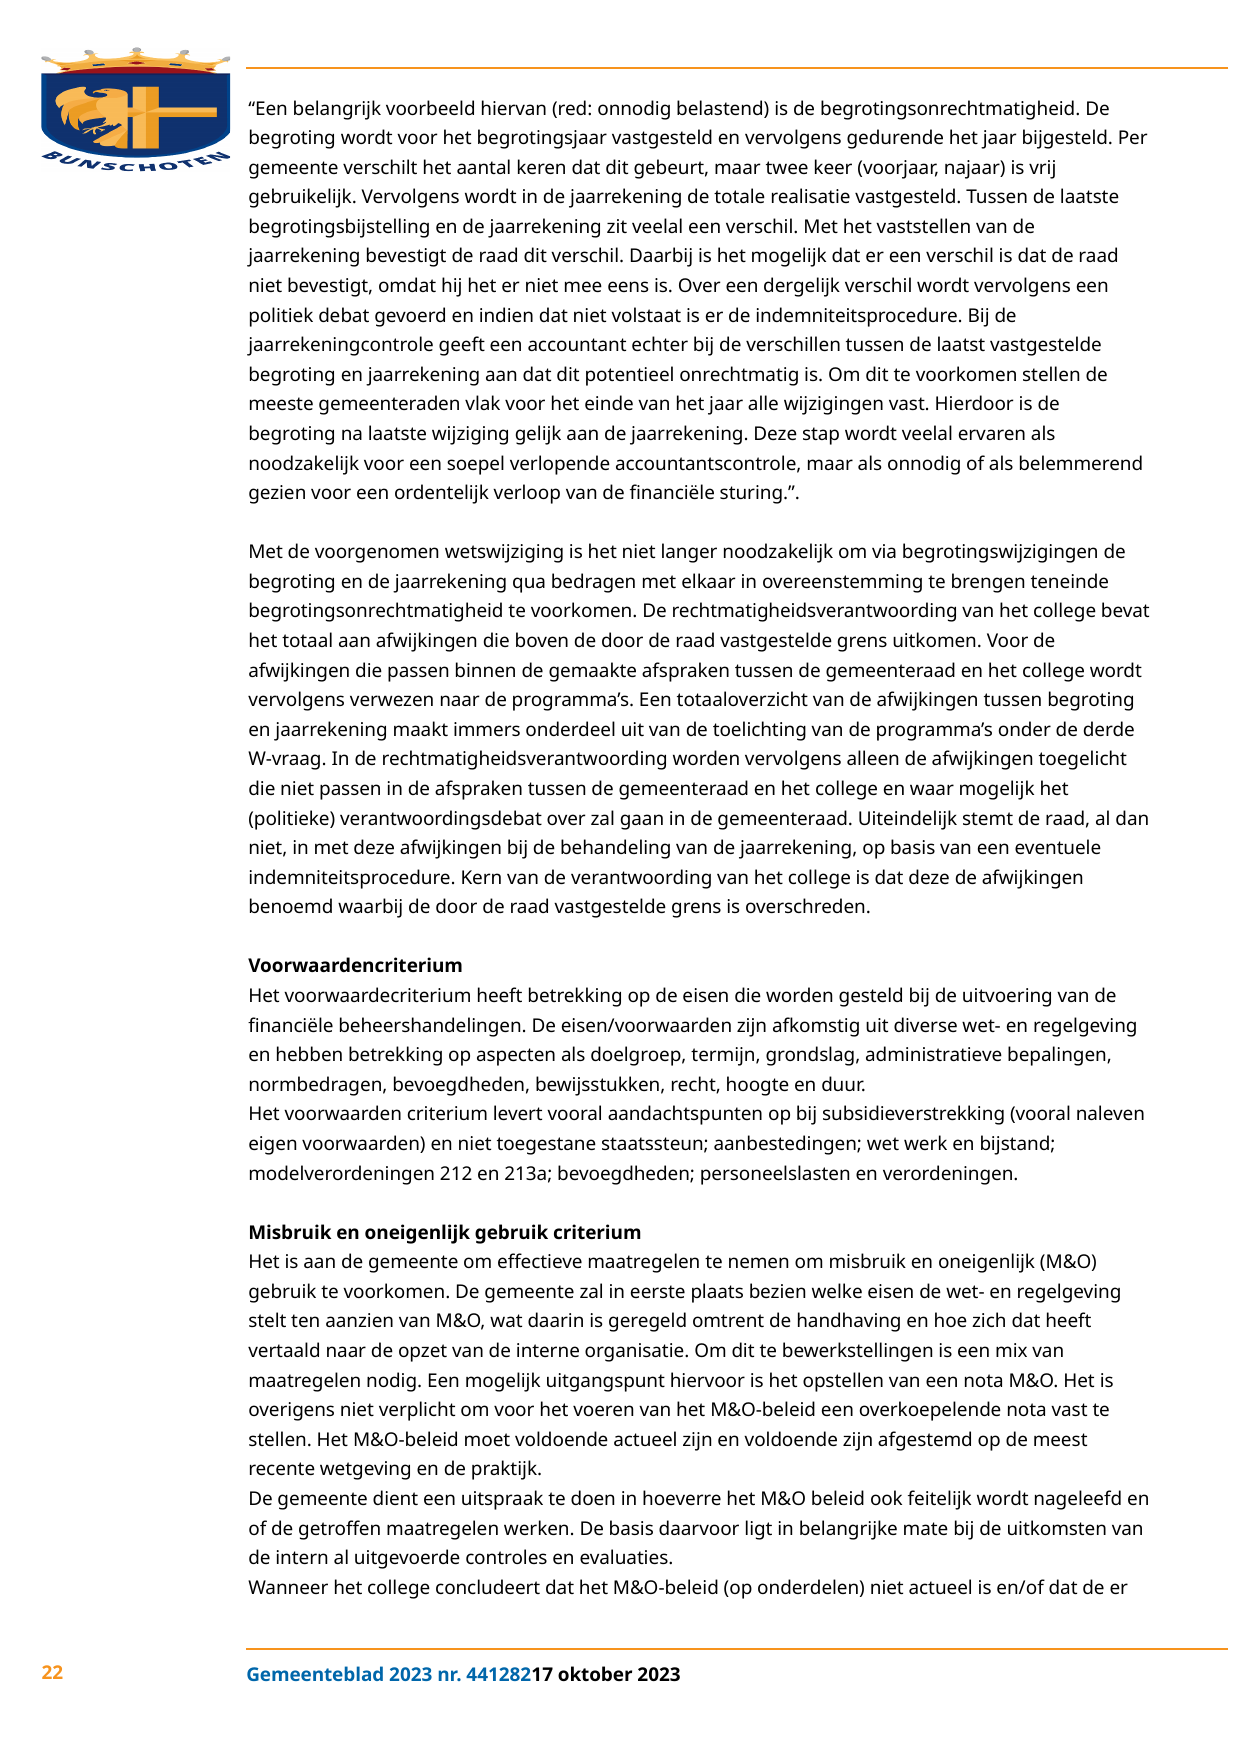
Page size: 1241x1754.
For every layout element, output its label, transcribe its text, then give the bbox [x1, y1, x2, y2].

text Voorwaardencriterium [248, 953, 1152, 978]
text De gemeente dient een uitspraak te doen in hoeverre het M&O beleid ook feitelijk wordt nageleefd en of de getroffen maatregelen werken. De basis daarvoor ligt in belangrijke mate bij de uitkomsten van de intern al uitgevoerde controles en evaluaties. [248, 1485, 1152, 1570]
text Het voorwaarden criterium levert vooral aandachtspunten op bij subsidieverstrekking (vooral naleven eigen voorwaarden) en niet toegestane staatssteun; aanbestedingen; wet werk en bijstand; modelverordeningen 212 en 213a; bevoegdheden; personeelslasten en verordeningen. [248, 1101, 1152, 1186]
text Wanneer het college concludeert dat het M&O-beleid (op onderdelen) niet actueel is en/of dat de er [248, 1574, 1152, 1600]
text Het is aan de gemeente om effectieve maatregelen te nemen om misbruik en oneigenlijk (M&O) gebruik te voorkomen. De gemeente zal in eerste plaats bezien welke eisen de wet- en regelgeving stelt ten aanzien van M&O, wat daarin is geregeld omtrent de handhaving en hoe zich dat heeft vertaald naar de opzet van de interne organisatie. Om dit te bewerkstellingen is een mix van maatregelen nodig. Een mogelijk uitgangspunt hiervoor is het opstellen van een nota M&O. Het is overigens niet verplicht om voor het voeren van het M&O-beleid een overkoepelende nota vast te stellen. Het M&O-beleid moet voldoende actueel zijn en voldoende zijn afgestemd op de meest recente wetgeving en de praktijk. [248, 1248, 1152, 1481]
text Het voorwaardecriterium heeft betrekking op de eisen die worden gesteld bij de uitvoering van de financiële beheershandelingen. De eisen/voorwaarden zijn afkomstig uit diverse wet- en regelgeving en hebben betrekking op aspecten als doelgroep, termijn, grondslag, administratieve bepalingen, normbedragen, bevoegdheden, bewijsstukken, recht, hoogte en duur. [248, 982, 1152, 1097]
picture [41, 47, 231, 172]
text Met de voorgenomen wetswijziging is het niet langer noodzakelijk om via begrotingswijzigingen de begroting en de jaarrekening qua bedragen met elkaar in overeenstemming te brengen teneinde begrotingsonrechtmatigheid te voorkomen. De rechtmatigheidsverantwoording van het college bevat het totaal aan afwijkingen die boven de door de raad vastgestelde grens uitkomen. Voor de afwijkingen die passen binnen de gemaakte afspraken tussen de gemeenteraad en het college wordt vervolgens verwezen naar de programma’s. Een totaaloverzicht van de afwijkingen tussen begroting en jaarrekening maakt immers onderdeel uit van de toelichting van de programma’s onder de derde W-vraag. In de rechtmatigheidsverantwoording worden vervolgens alleen de afwijkingen toegelicht die niet passen in de afspraken tussen de gemeenteraad en het college en waar mogelijk het (politieke) verantwoordingsdebat over zal gaan in de gemeenteraad. Uiteindelijk stemt de raad, al dan niet, in met deze afwijkingen bij de behandeling van de jaarrekening, op basis van een eventuele indemniteitsprocedure. Kern van de verantwoording van het college is dat deze de afwijkingen benoemd waarbij de door de raad vastgestelde grens is overschreden. [248, 538, 1152, 919]
text Misbruik en oneigenlijk gebruik criterium [248, 1219, 1152, 1245]
text “Een belangrijk voorbeeld hiervan (red: onnodig belastend) is de begrotingsonrechtmatigheid. De begroting wordt voor het begrotingsjaar vastgesteld en vervolgens gedurende het jaar bijgesteld. Per gemeente verschilt het aantal keren dat dit gebeurt, maar twee keer (voorjaar, najaar) is vrij gebruikelijk. Vervolgens wordt in de jaarrekening de totale realisatie vastgesteld. Tussen de laatste begrotingsbijstelling en de jaarrekening zit veelal een verschil. Met het vaststellen van de jaarrekening bevestigt de raad dit verschil. Daarbij is het mogelijk dat er een verschil is dat de raad niet bevestigt, omdat hij het er niet mee eens is. Over een dergelijk verschil wordt vervolgens een politiek debat gevoerd en indien dat niet volstaat is er de indemniteitsprocedure. Bij de jaarrekeningcontrole geeft een accountant echter bij de verschillen tussen de laatst vastgestelde begroting en jaarrekening aan dat dit potentieel onrechtmatig is. Om dit te voorkomen stellen de meeste gemeenteraden vlak voor het einde van het jaar alle wijzigingen vast. Hierdoor is de begroting na laatste wijziging gelijk aan de jaarrekening. Deze stap wordt veelal ervaren als noodzakelijk voor een soepel verlopende accountantscontrole, maar als onnodig of als belemmerend gezien voor een ordentelijk verloop van de financiële sturing.”. [248, 95, 1152, 505]
